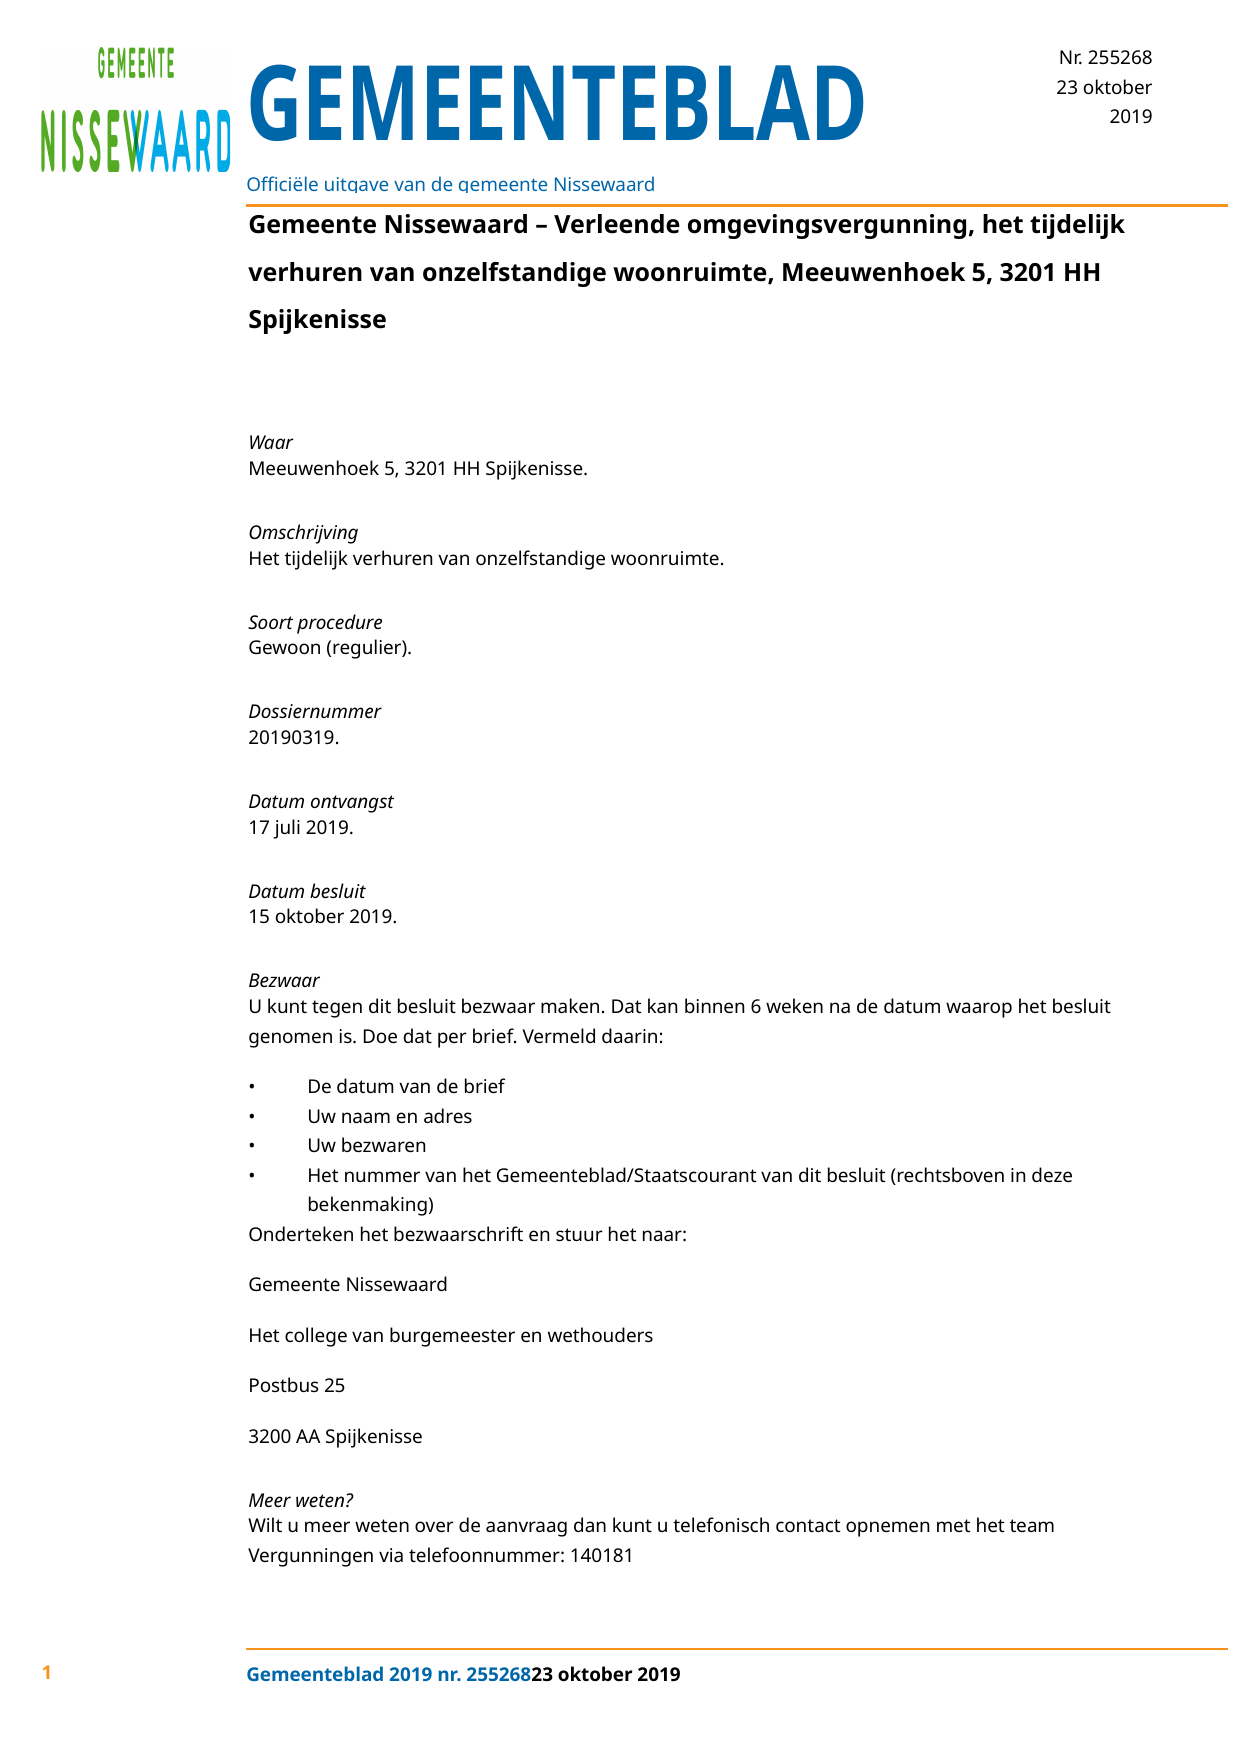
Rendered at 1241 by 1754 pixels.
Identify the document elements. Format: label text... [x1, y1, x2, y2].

picture [176, 157, 187, 172]
picture [222, 122, 227, 160]
text Meeuwenhoek 5, 3201 HH Spijkenisse. [248, 455, 1152, 481]
text Omschrijving [248, 519, 1152, 545]
text 15 oktober 2019. [248, 904, 1152, 929]
text Soort procedure [248, 609, 1152, 634]
list Het nummer van het Gemeenteblad/Staatscourant van dit besluit (rechtsboven in deze bekenmaking) [248, 1162, 1152, 1217]
text 17 juli 2019. [248, 814, 1152, 840]
text Gemeente Nissewaard [248, 1272, 1152, 1297]
text Onderteken het bezwaarschrift en stuur het naar: [248, 1221, 1152, 1247]
picture [41, 47, 231, 172]
list Uw bezwaren [248, 1132, 1152, 1158]
list De datum van de brief [248, 1073, 1152, 1099]
text Dossiernummer [248, 698, 1152, 724]
text 3200 AA Spijkenisse [248, 1423, 1152, 1449]
text Gewoon (regulier). [248, 634, 1152, 660]
text Gemeente Nissewaard – Verleende omgevingsvergunning, het tijdelijk verhuren van onzelfstandige woonruimte, Meeuwenhoek 5, 3201 HH Spijkenisse [248, 207, 1152, 336]
text Datum ontvangst [248, 788, 1152, 814]
text Wilt u meer weten over de aanvraag dan kunt u telefonisch contact opnemen met het team Vergunningen via telefoonnummer: 140181 [248, 1513, 1152, 1568]
text Postbus 25 [248, 1372, 1152, 1398]
text Waar [248, 429, 1152, 455]
picture [201, 122, 206, 138]
text Het college van burgemeester en wethouders [248, 1322, 1152, 1348]
text Datum besluit [248, 878, 1152, 904]
text Meer weten? [248, 1487, 1152, 1513]
text Bezwaar [248, 968, 1152, 993]
text Het tijdelijk verhuren van onzelfstandige woonruimte. [248, 545, 1152, 571]
list Uw naam en adres [248, 1103, 1152, 1129]
picture [154, 157, 165, 172]
text U kunt tegen dit besluit bezwaar maken. Dat kan binnen 6 weken na de datum waarop het besluit genomen is. Doe dat per brief. Vermeld daarin: [248, 993, 1152, 1049]
picture [200, 151, 206, 172]
text 20190319. [248, 724, 1152, 750]
